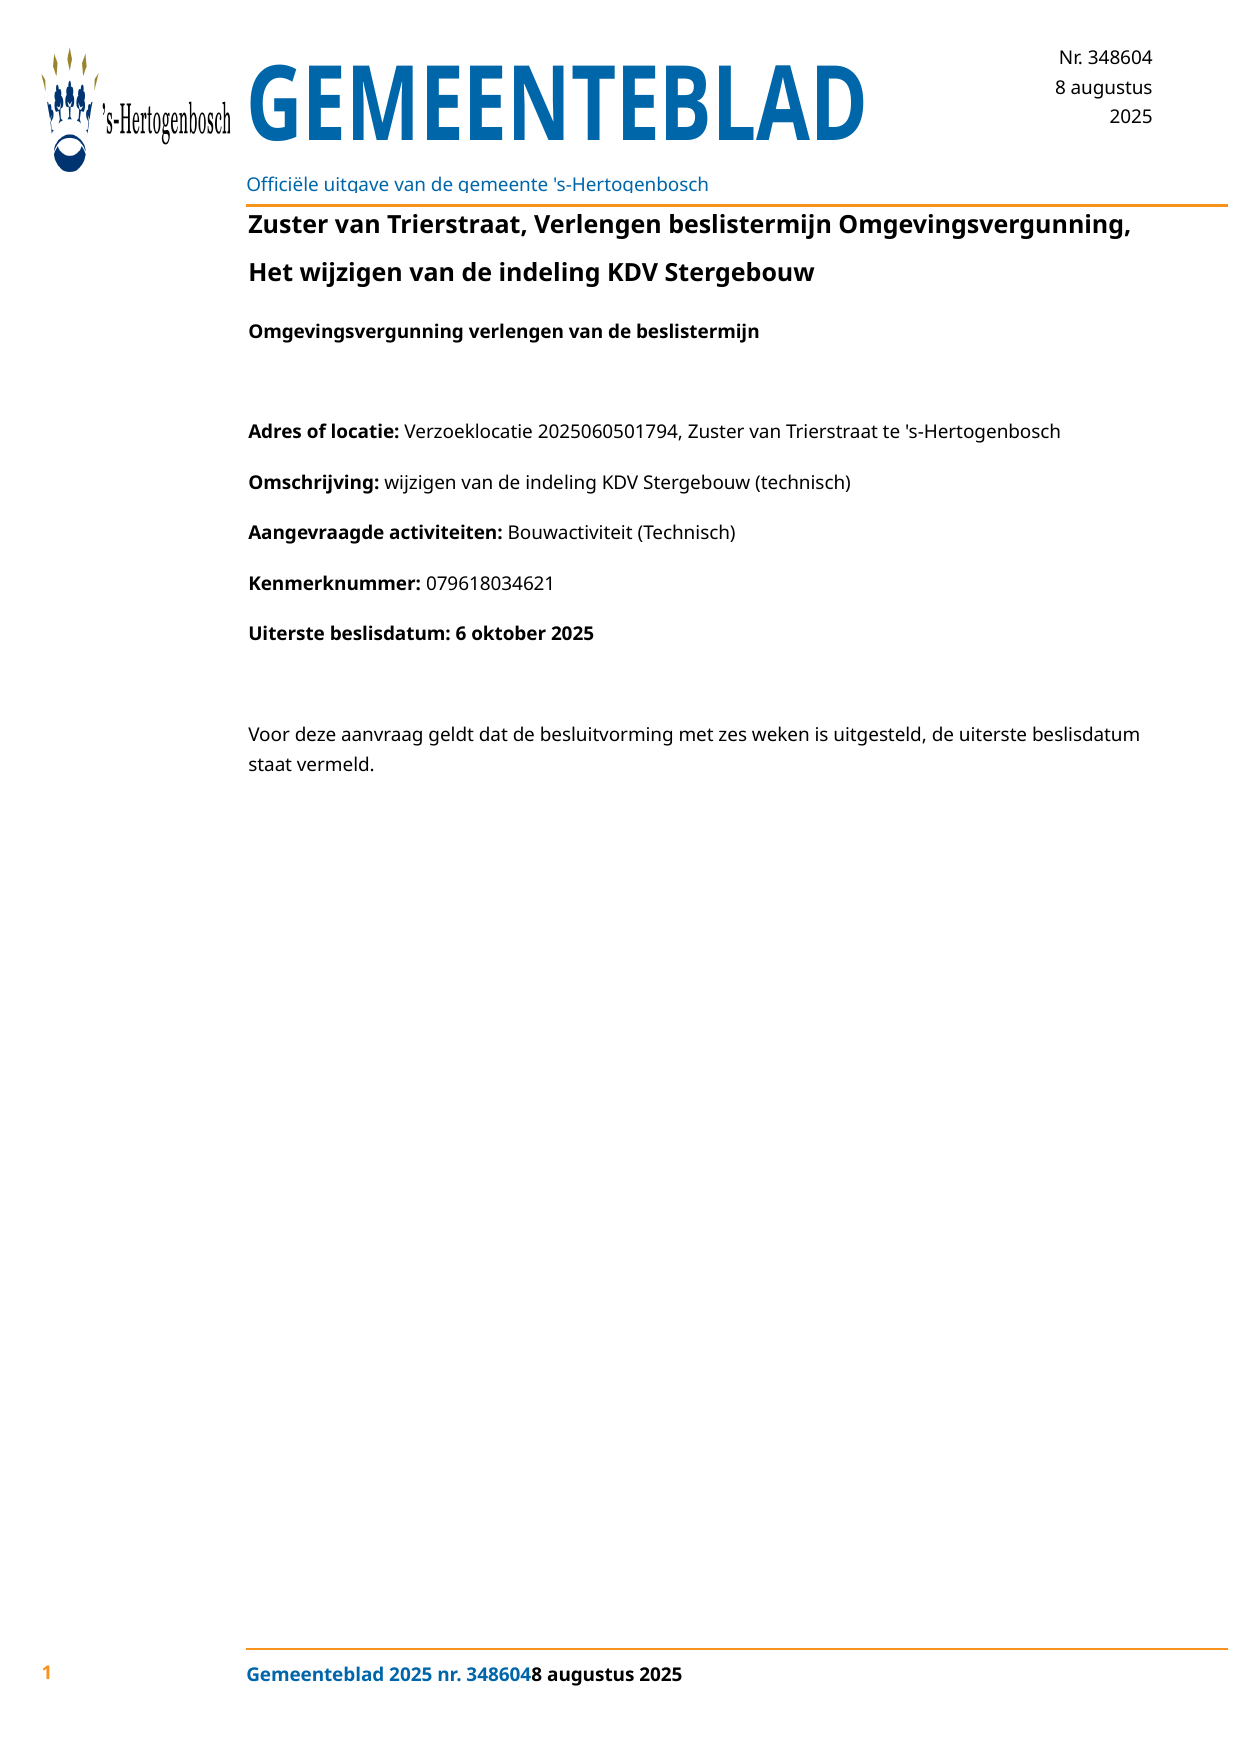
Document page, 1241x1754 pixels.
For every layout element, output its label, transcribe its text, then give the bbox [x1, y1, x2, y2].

picture [41, 47, 231, 172]
text Kenmerknummer: 079618034621 [248, 570, 1152, 596]
text Zuster van Trierstraat, Verlengen beslistermijn Omgevingsvergunning, Het wijzigen van de indeling KDV Stergebouw [248, 207, 1152, 288]
text Voor deze aanvraag geldt dat de besluitvorming met zes weken is uitgesteld, de uiterste beslisdatum staat vermeld. [248, 721, 1152, 777]
text Omschrijving: wijzigen van de indeling KDV Stergebouw (technisch) [248, 469, 1152, 495]
text Adres of locatie: Verzoeklocatie 2025060501794, Zuster van Trierstraat te 's-Hertogenbosch [248, 419, 1152, 444]
text Aangevraagde activiteiten: Bouwactiviteit (Technisch) [248, 519, 1152, 545]
text Omgevingsvergunning verlengen van de beslistermijn [248, 318, 1152, 344]
text Uiterste beslisdatum: 6 oktober 2025 [248, 620, 1152, 646]
